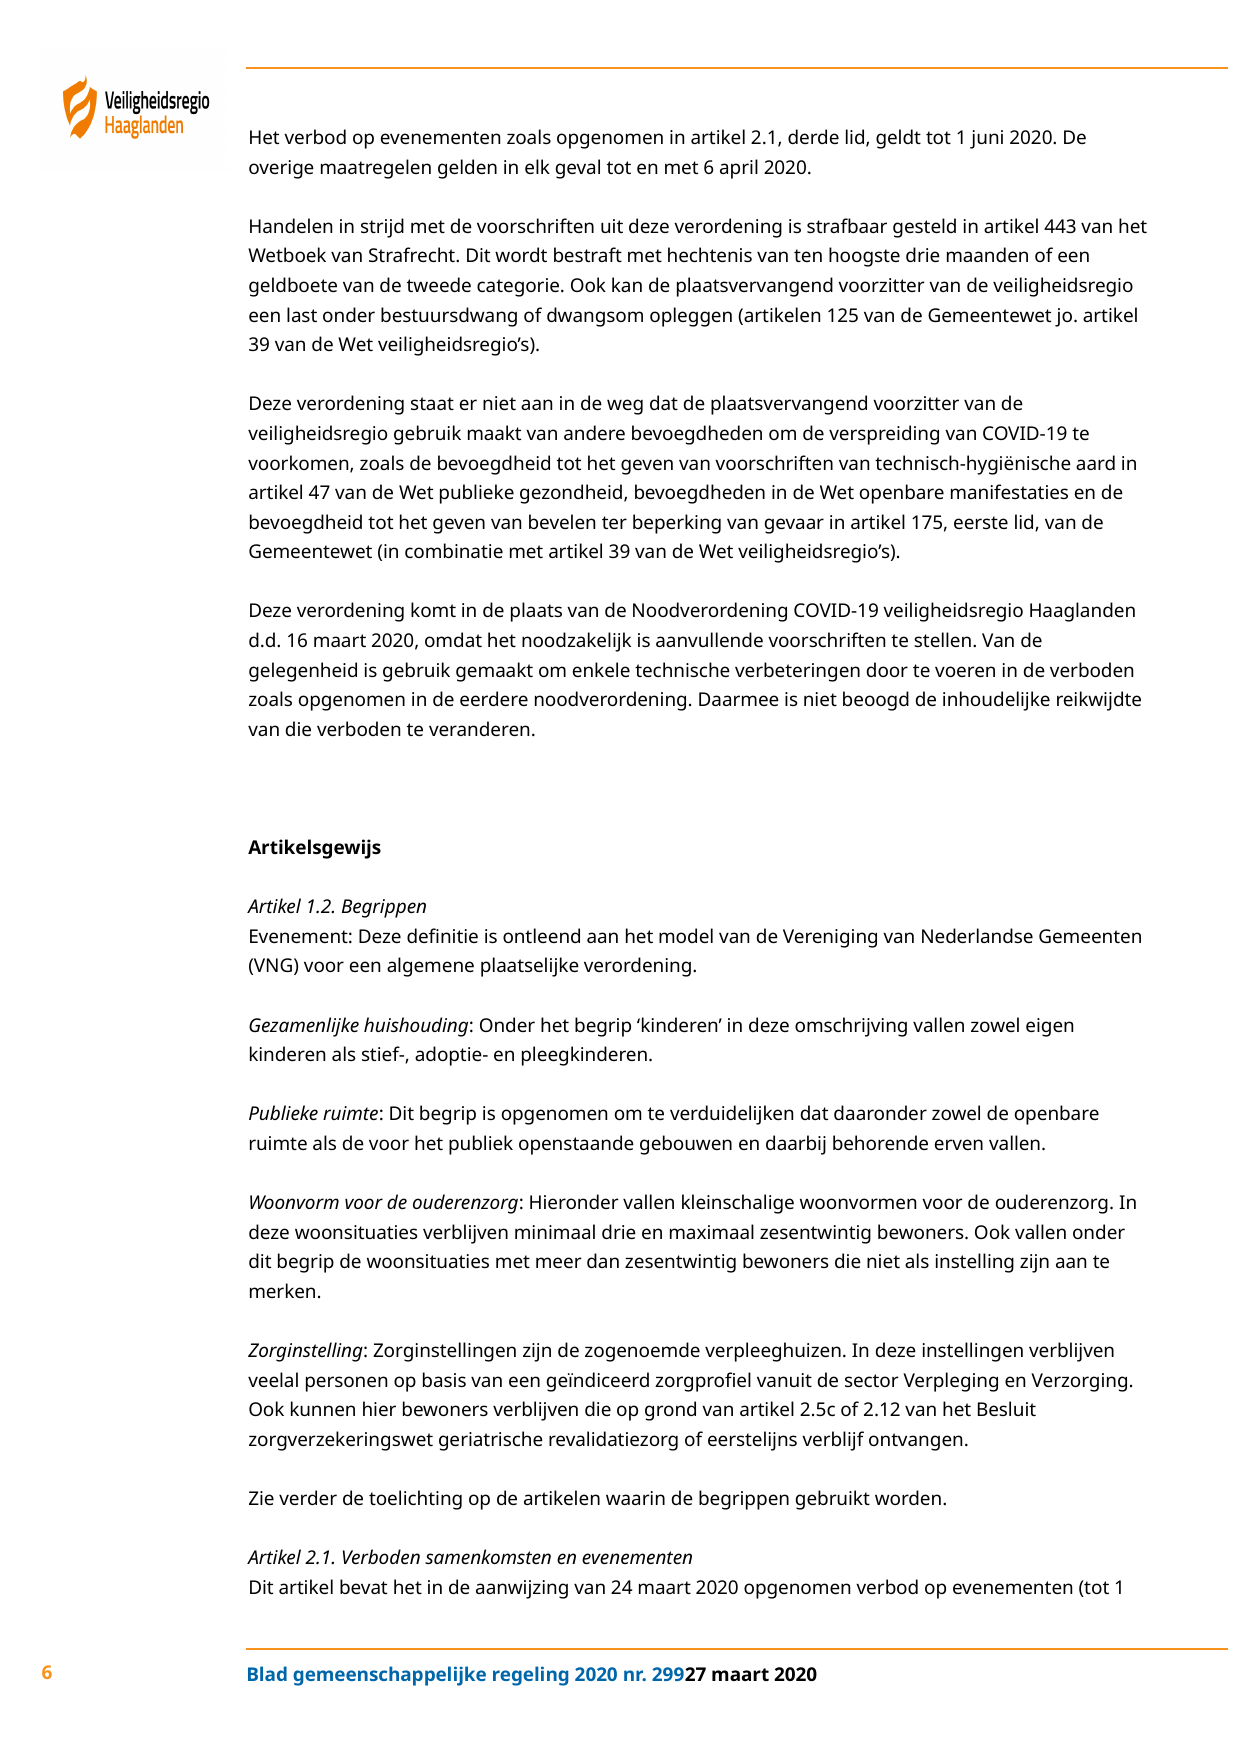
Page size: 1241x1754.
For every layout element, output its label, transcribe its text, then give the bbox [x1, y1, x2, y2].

text Artikel 2.1. Verboden samenkomsten en evenementen [248, 1544, 1152, 1570]
text Dit artikel bevat het in de aanwijzing van 24 maart 2020 opgenomen verbod op evenementen (tot 1 [248, 1574, 1152, 1600]
text Evenement: Deze definitie is ontleend aan het model van de Vereniging van Nederlandse Gemeenten (VNG) voor een algemene plaatselijke verordening. [248, 923, 1152, 978]
text Gezamenlijke huishouding: Onder het begrip ‘kinderen’ in deze omschrijving vallen zowel eigen kinderen als stief-, adoptie- en pleegkinderen. [248, 1012, 1152, 1067]
text Woonvorm voor de ouderenzorg: Hieronder vallen kleinschalige woonvormen voor de ouderenzorg. In deze woonsituaties verblijven minimaal drie en maximaal zesentwintig bewoners. Ook vallen onder dit begrip de woonsituaties met meer dan zesentwintig bewoners die niet als instelling zijn aan te merken. [248, 1189, 1152, 1304]
text Handelen in strijd met de voorschriften uit deze verordening is strafbaar gesteld in artikel 443 van het Wetboek van Strafrecht. Dit wordt bestraft met hechtenis van ten hoogste drie maanden of een geldboete van de tweede categorie. Ook kan de plaatsvervangend voorzitter van de veiligheidsregio een last onder bestuursdwang of dwangsom opleggen (artikelen 125 van de Gemeentewet jo. artikel 39 van de Wet veiligheidsregio’s). [248, 213, 1152, 357]
text Zie verder de toelichting op de artikelen waarin de begrippen gebruikt worden. [248, 1485, 1152, 1511]
text Het verbod op evenementen zoals opgenomen in artikel 2.1, derde lid, geldt tot 1 juni 2020. De overige maatregelen gelden in elk geval tot en met 6 april 2020. [248, 124, 1152, 180]
text Publieke ruimte: Dit begrip is opgenomen om te verduidelijken dat daaronder zowel de openbare ruimte als de voor het publiek openstaande gebouwen en daarbij behorende erven vallen. [248, 1101, 1152, 1156]
text Deze verordening staat er niet aan in de weg dat de plaatsvervangend voorzitter van de veiligheidsregio gebruik maakt van andere bevoegdheden om de verspreiding van COVID-19 te voorkomen, zoals de bevoegdheid tot het geven van voorschriften van technisch-hygiënische aard in artikel 47 van de Wet publieke gezondheid, bevoegdheden in de Wet openbare manifestaties en de bevoegdheid tot het geven van bevelen ter beperking van gevaar in artikel 175, eerste lid, van de Gemeentewet (in combinatie met artikel 39 van de Wet veiligheidsregio’s). [248, 391, 1152, 564]
text Zorginstelling: Zorginstellingen zijn de zogenoemde verpleeghuizen. In deze instellingen verblijven veelal personen op basis van een geïndiceerd zorgprofiel vanuit de sector Verpleging en Verzorging. Ook kunnen hier bewoners verblijven die op grond van artikel 2.5c of 2.12 van het Besluit zorgverzekeringswet geriatrische revalidatiezorg of eerstelijns verblijf ontvangen. [248, 1337, 1152, 1452]
text Artikelsgewijs [248, 834, 1152, 860]
text Deze verordening komt in de plaats van de Noodverordening COVID-19 veiligheidsregio Haaglanden d.d. 16 maart 2020, omdat het noodzakelijk is aanvullende voorschriften te stellen. Van de gelegenheid is gebruik gemaakt om enkele technische verbeteringen door te voeren in de verboden zoals opgenomen in de eerdere noodverordening. Daarmee is niet beoogd de inhoudelijke reikwijdte van die verboden te veranderen. [248, 598, 1152, 742]
text Artikel 1.2. Begrippen [248, 893, 1152, 919]
picture [41, 47, 231, 172]
